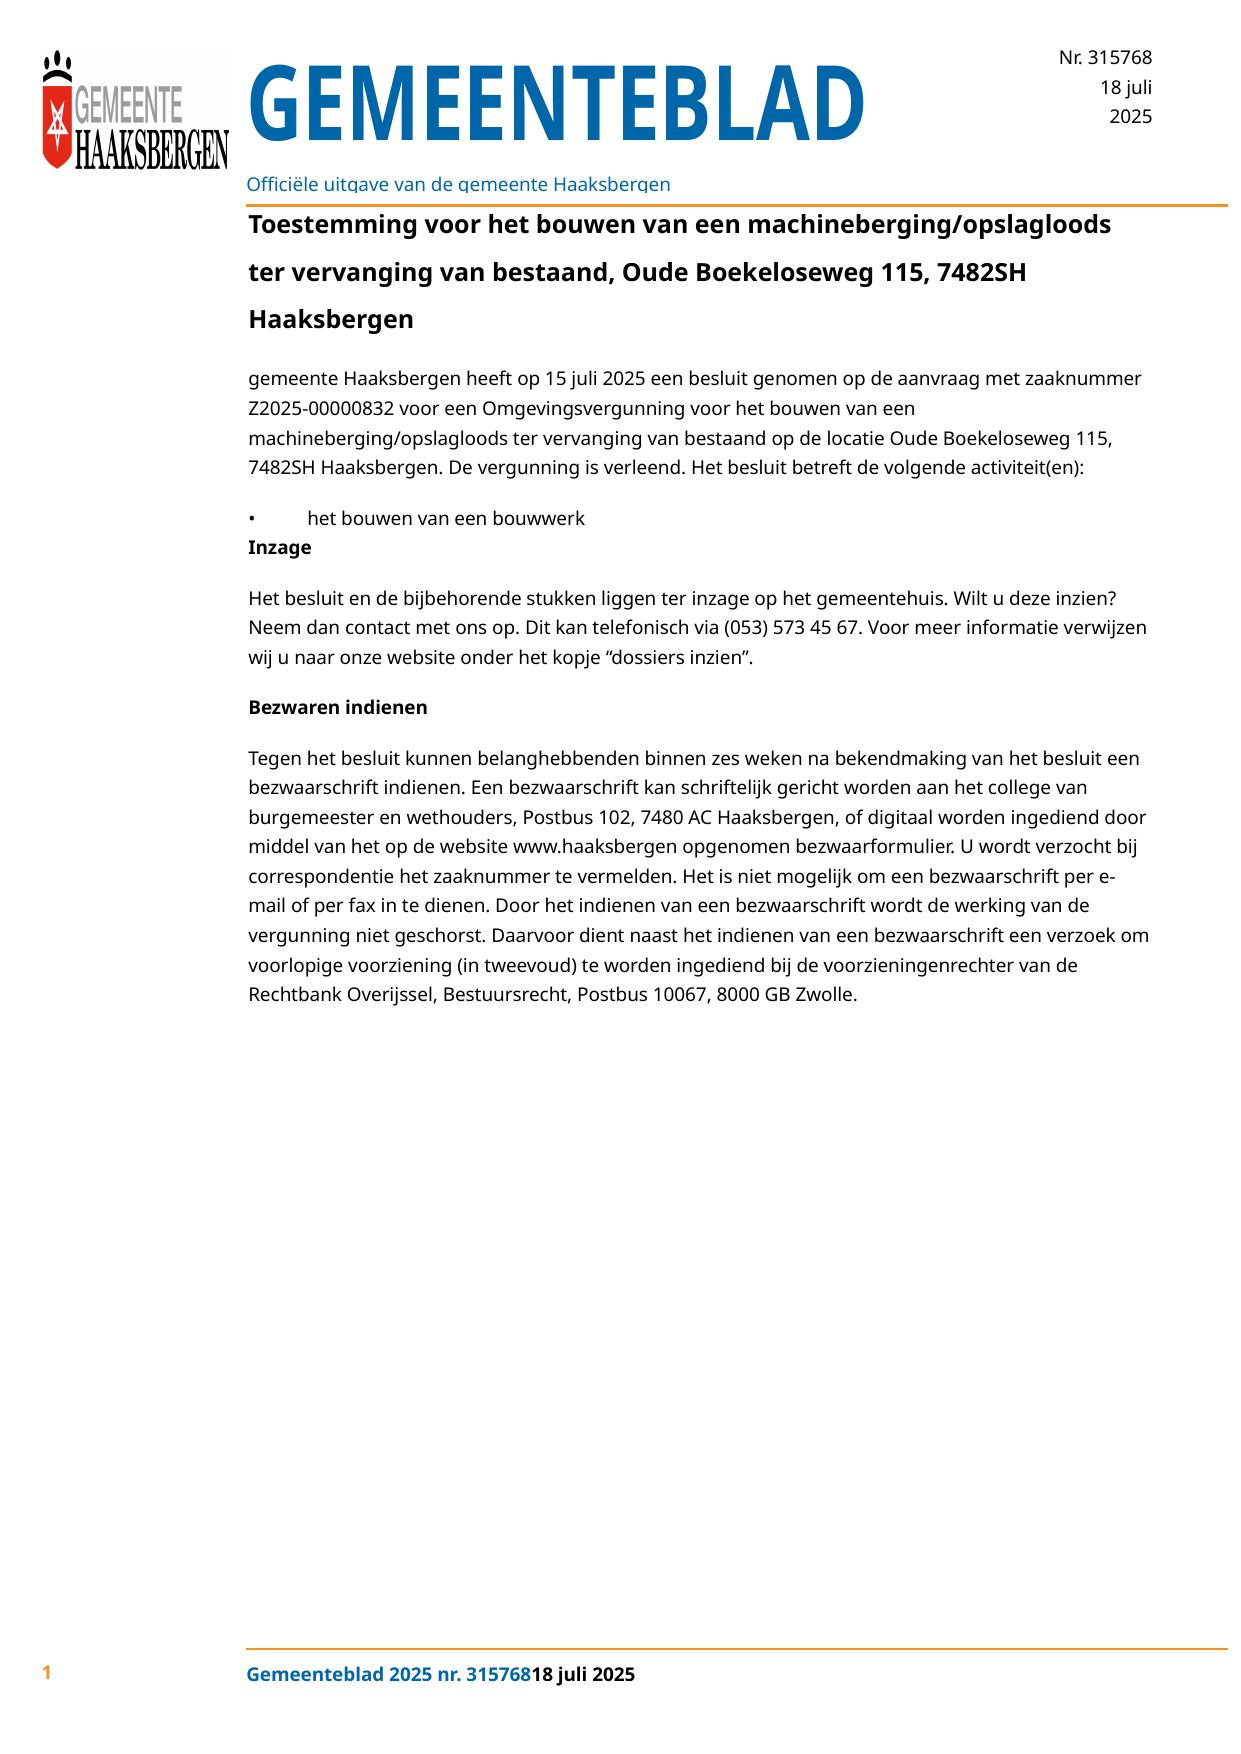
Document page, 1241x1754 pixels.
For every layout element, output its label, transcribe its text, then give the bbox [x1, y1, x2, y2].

text Bezwaren indienen [248, 694, 1152, 720]
text Het besluit en de bijbehorende stukken liggen ter inzage op het gemeentehuis. Wilt u deze inzien? Neem dan contact met ons op. Dit kan telefonisch via (053) 573 45 67. Voor meer informatie verwijzen wij u naar onze website onder het kopje “dossiers inzien”. [248, 585, 1152, 669]
picture [41, 47, 231, 172]
text Inzage [248, 534, 1152, 560]
list het bouwen van een bouwwerk [248, 505, 1152, 530]
text gemeente Haaksbergen heeft op 15 juli 2025 een besluit genomen op de aanvraag met zaaknummer Z2025-00000832 voor een Omgevingsvergunning voor het bouwen van een machineberging/opslagloods ter vervanging van bestaand op de locatie Oude Boekeloseweg 115, 7482SH Haaksbergen. De vergunning is verleend. Het besluit betreft de volgende activiteit(en): [248, 366, 1152, 480]
text Tegen het besluit kunnen belanghebbenden binnen zes weken na bekendmaking van het besluit een bezwaarschrift indienen. Een bezwaarschrift kan schriftelijk gericht worden aan het college van burgemeester en wethouders, Postbus 102, 7480 AC Haaksbergen, of digitaal worden ingediend door middel van het op de website www.haaksbergen opgenomen bezwaarformulier. U wordt verzocht bij correspondentie het zaaknummer te vermelden. Het is niet mogelijk om een bezwaarschrift per e-mail of per fax in te dienen. Door het indienen van een bezwaarschrift wordt de werking van de vergunning niet geschorst. Daarvoor dient naast het indienen van een bezwaarschrift een verzoek om voorlopige voorziening (in tweevoud) te worden ingediend bij de voorzieningenrechter van de Rechtbank Overijssel, Bestuursrecht, Postbus 10067, 8000 GB Zwolle. [248, 745, 1152, 1007]
text Toestemming voor het bouwen van een machineberging/opslagloods ter vervanging van bestaand, Oude Boekeloseweg 115, 7482SH Haaksbergen [248, 207, 1152, 336]
